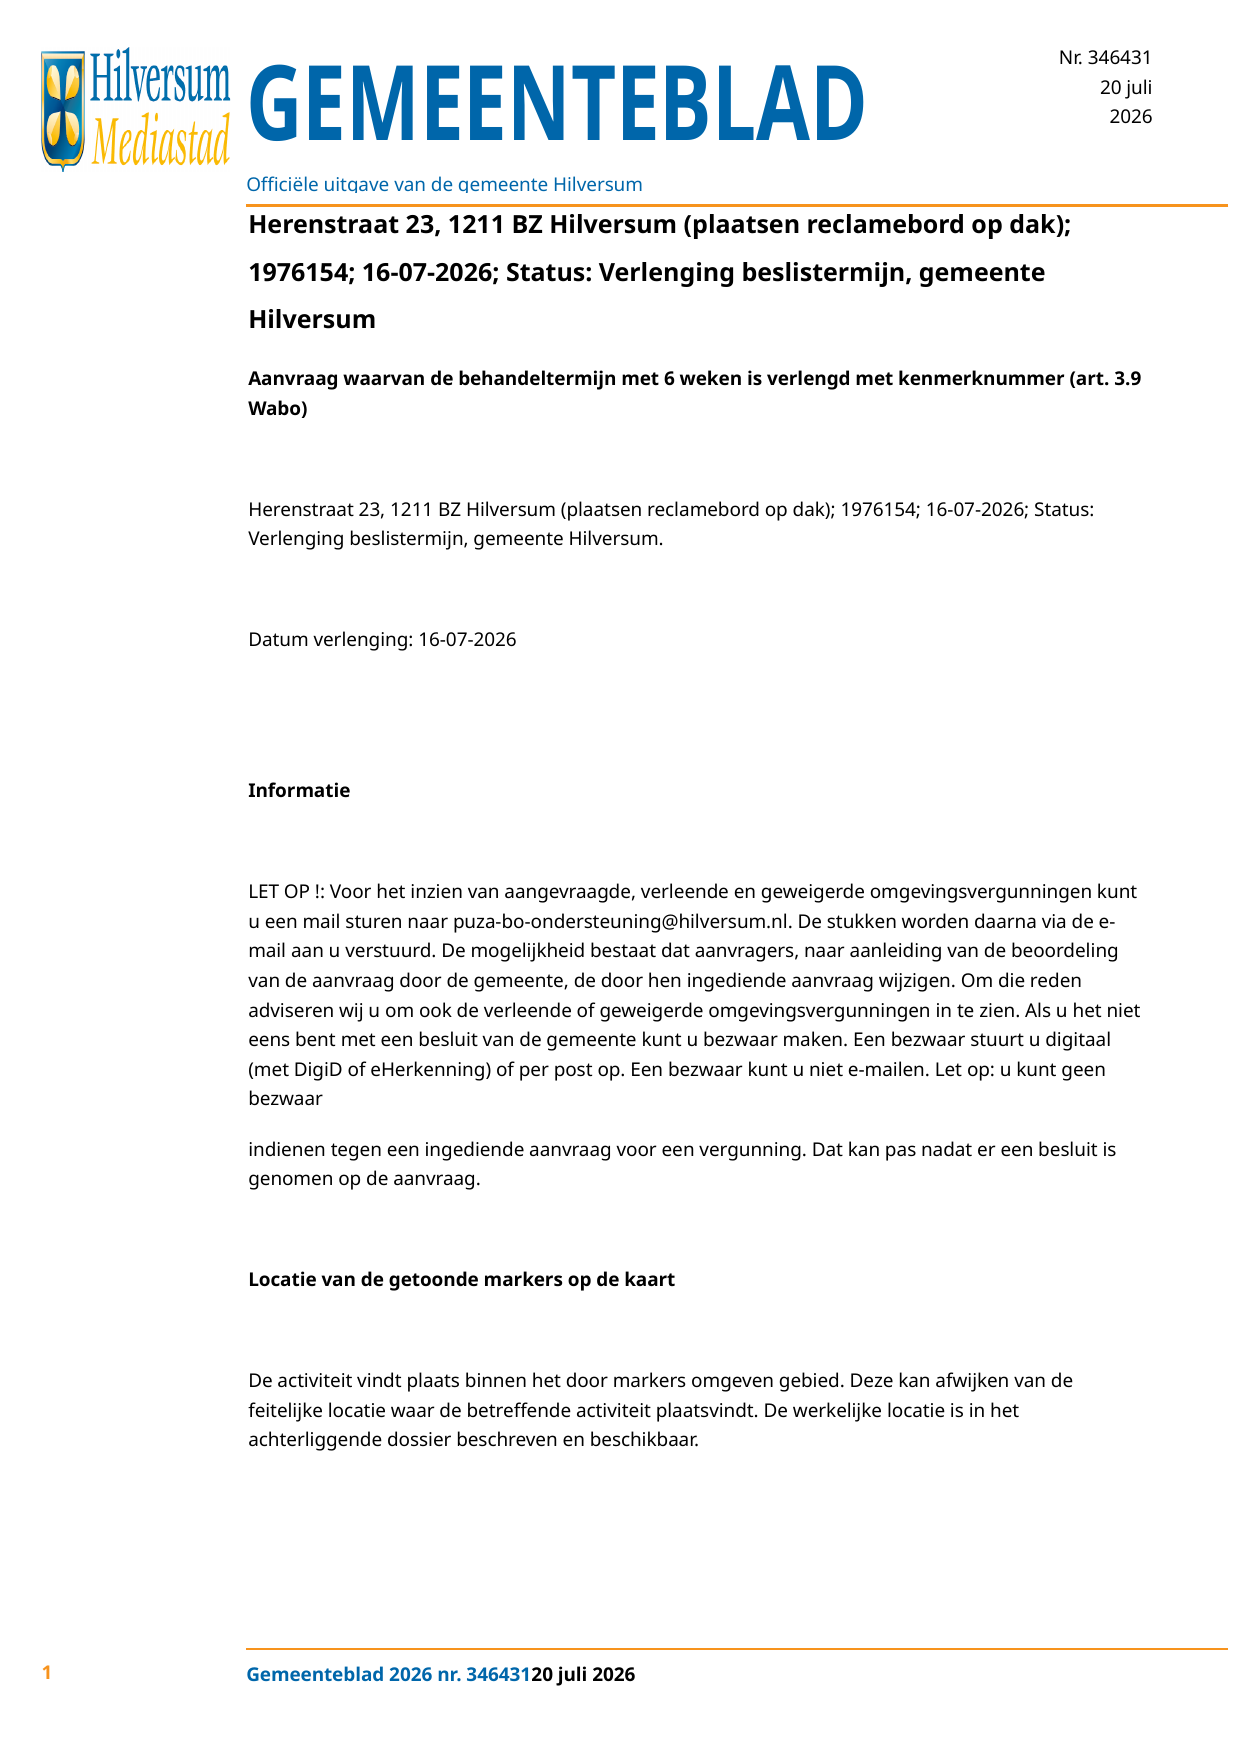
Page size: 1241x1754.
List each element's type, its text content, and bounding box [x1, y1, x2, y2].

text De activiteit vindt plaats binnen het door markers omgeven gebied. Deze kan afwijken van de feitelijke locatie waar de betreffende activiteit plaatsvindt. De werkelijke locatie is in het achterliggende dossier beschreven en beschikbaar. [248, 1367, 1152, 1452]
picture [41, 47, 231, 172]
text indienen tegen een ingediende aanvraag voor een vergunning. Dat kan pas nadat er een besluit is genomen op de aanvraag. [248, 1136, 1152, 1191]
text LET OP !: Voor het inzien van aangevraagde, verleende en geweigerde omgevingsvergunningen kunt u een mail sturen naar puza-bo-ondersteuning@hilversum.nl. De stukken worden daarna via de e-mail aan u verstuurd. De mogelijkheid bestaat dat aanvragers, naar aanleiding van de beoordeling van de aanvraag door de gemeente, de door hen ingediende aanvraag wijzigen. Om die reden adviseren wij u om ook de verleende of geweigerde omgevingsvergunningen in te zien. Als u het niet eens bent met een besluit van de gemeente kunt u bezwaar maken. Een bezwaar stuurt u digitaal (met DigiD of eHerkenning) of per post op. Een bezwaar kunt u niet e-mailen. Let op: u kunt geen bezwaar [248, 878, 1152, 1111]
text Herenstraat 23, 1211 BZ Hilversum (plaatsen reclamebord op dak); 1976154; 16-07-2026; Status: Verlenging beslistermijn, gemeente Hilversum [248, 207, 1152, 336]
text Datum verlenging: 16-07-2026 [248, 626, 1152, 652]
text Herenstraat 23, 1211 BZ Hilversum (plaatsen reclamebord op dak); 1976154; 16-07-2026; Status: Verlenging beslistermijn, gemeente Hilversum. [248, 496, 1152, 551]
text Locatie van de getoonde markers op de kaart [248, 1266, 1152, 1292]
text Informatie [248, 778, 1152, 803]
text Aanvraag waarvan de behandeltermijn met 6 weken is verlengd met kenmerknummer (art. 3.9 Wabo) [248, 366, 1152, 421]
